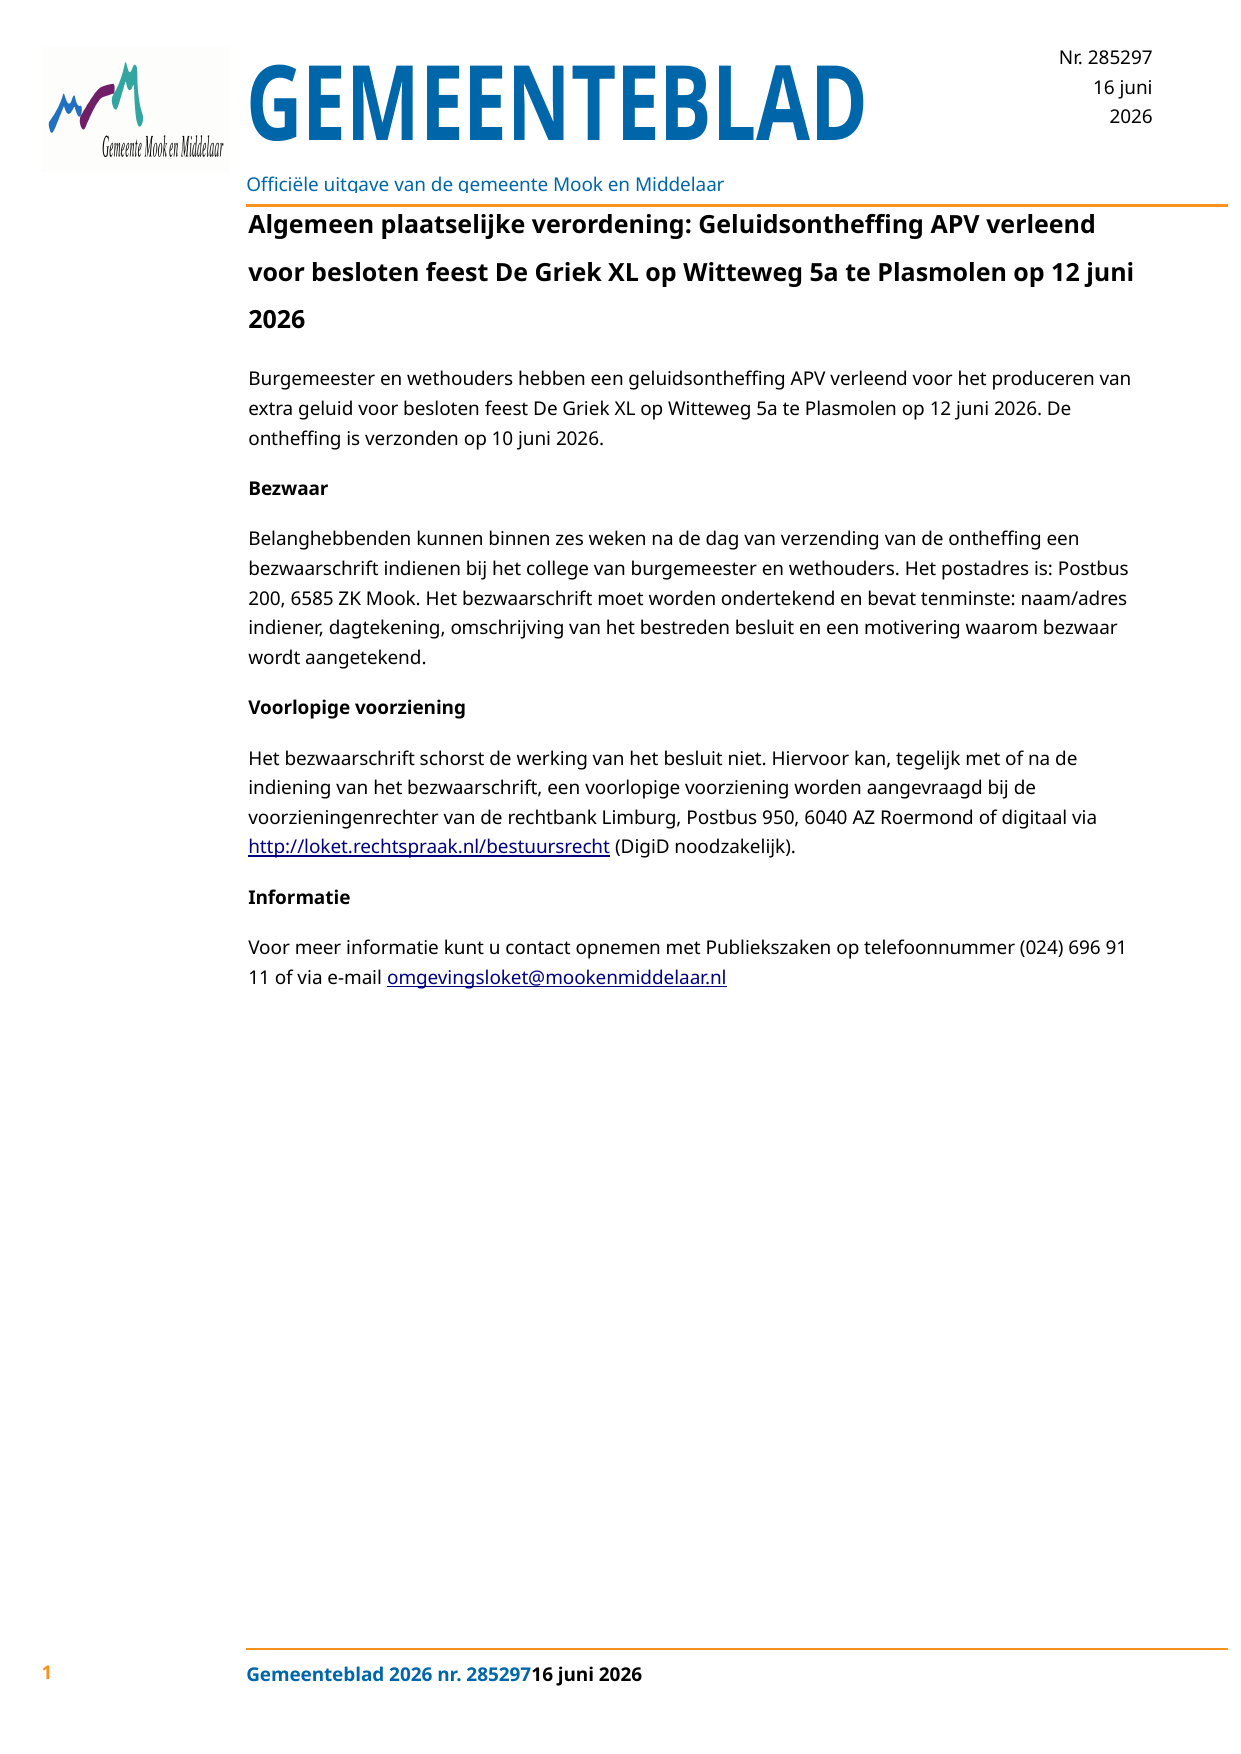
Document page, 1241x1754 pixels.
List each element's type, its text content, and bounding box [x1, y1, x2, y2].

text Belanghebbenden kunnen binnen zes weken na de dag van verzending van de ontheffing een bezwaarschrift indienen bij het college van burgemeester en wethouders. Het postadres is: Postbus 200, 6585 ZK Mook. Het bezwaarschrift moet worden ondertekend en bevat tenminste: naam/adres indiener, dagtekening, omschrijving van het bestreden besluit en een motivering waarom bezwaar wordt aangetekend. [248, 526, 1152, 669]
text Het bezwaarschrift schorst de werking van het besluit niet. Hiervoor kan, tegelijk met of na de indiening van het bezwaarschrift, een voorlopige voorziening worden aangevraagd bij de voorzieningenrechter van de rechtbank Limburg, Postbus 950, 6040 AZ Roermond of digitaal via http://loket.rechtspraak.nl/bestuursrecht (DigiD noodzakelijk). [248, 745, 1152, 859]
text Algemeen plaatselijke verordening: Geluidsontheffing APV verleend voor besloten feest De Griek XL op Witteweg 5a te Plasmolen op 12 juni 2026 [248, 207, 1152, 336]
text Burgemeester en wethouders hebben een geluidsontheffing APV verleend voor het produceren van extra geluid voor besloten feest De Griek XL op Witteweg 5a te Plasmolen op 12 juni 2026. De ontheffing is verzonden op 10 juni 2026. [248, 366, 1152, 450]
picture [41, 47, 231, 172]
text Bezwaar [248, 475, 1152, 501]
text Voor meer informatie kunt u contact opnemen met Publiekszaken op telefoonnummer (024) 696 91 11 of via e-mail omgevingsloket@mookenmiddelaar.nl [248, 934, 1152, 989]
text Voorlopige voorziening [248, 694, 1152, 720]
text Informatie [248, 884, 1152, 909]
